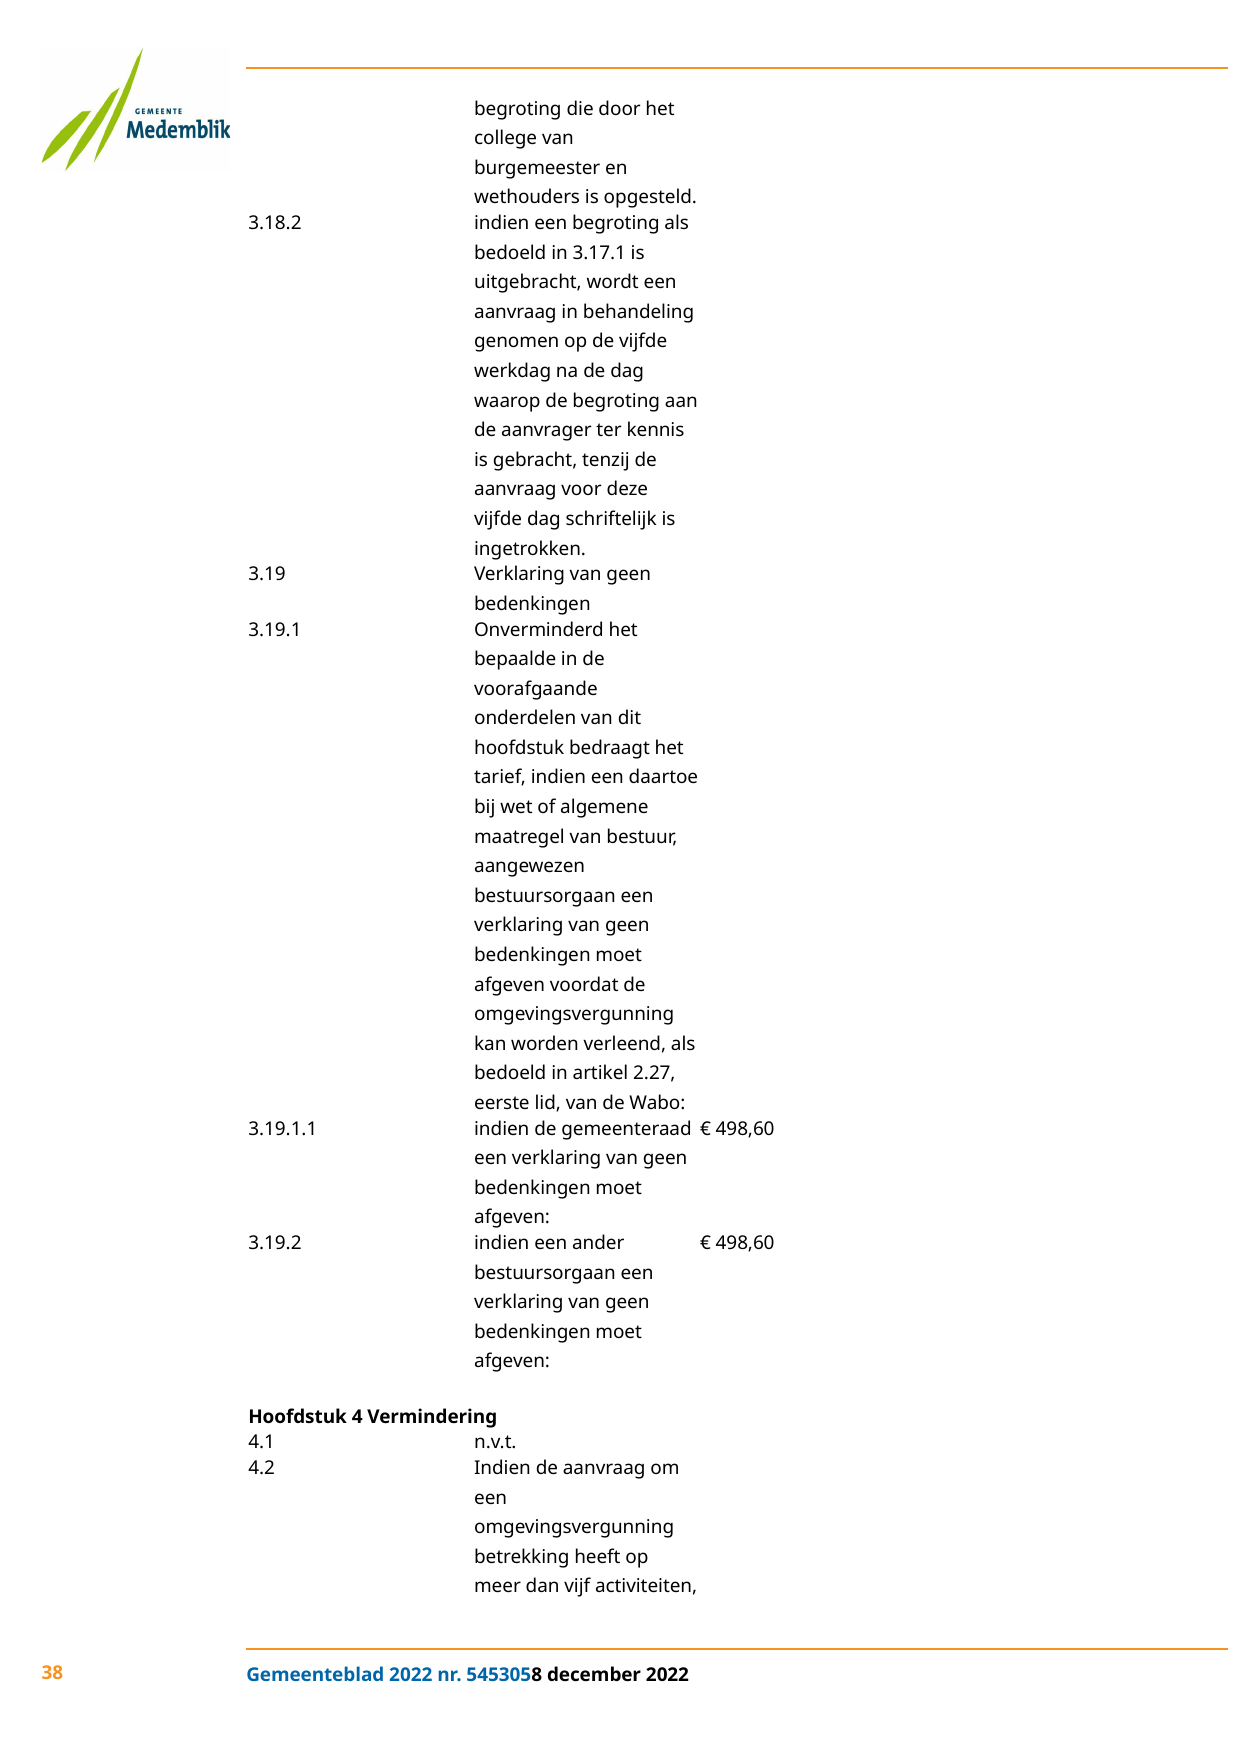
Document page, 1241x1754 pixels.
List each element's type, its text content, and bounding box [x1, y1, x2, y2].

table_cell [700, 1429, 926, 1454]
table_cell [248, 95, 474, 209]
table_cell begroting die door het college van burgemeester en wethouders is opgesteld. [474, 95, 700, 209]
table_cell [926, 616, 1152, 1115]
table_cell 3.19.1.1 [248, 1115, 474, 1229]
table_cell Onverminderd het bepaalde in de voorafgaande onderdelen van dit hoofdstuk bedraagt het tarief, indien een daartoe bij wet of algemene maatregel van bestuur, aangewezen bestuursorgaan een verklaring van geen bedenkingen moet afgeven voordat de omgevingsvergunning kan worden verleend, als bedoeld in artikel 2.27, eerste lid, van de Wabo: [474, 616, 700, 1115]
table_cell indien de gemeenteraad een verklaring van geen bedenkingen moet afgeven: [474, 1115, 700, 1229]
table_cell € 498,60 [700, 1229, 926, 1373]
table_cell [926, 1115, 1152, 1229]
table_cell [700, 209, 926, 560]
table_cell [926, 209, 1152, 560]
table_cell € 498,60 [700, 1115, 926, 1229]
table_cell [700, 95, 926, 209]
table_cell Verklaring van geen bedenkingen [474, 560, 700, 616]
table_cell [926, 95, 1152, 209]
table_cell [926, 1229, 1152, 1373]
table_cell [700, 1454, 926, 1598]
table_cell indien een begroting als bedoeld in 3.17.1 is uitgebracht, wordt een aanvraag in behandeling genomen op de vijfde werkdag na de dag waarop de begroting aan de aanvrager ter kennis is gebracht, tenzij de aanvraag voor deze vijfde dag schriftelijk is ingetrokken. [474, 209, 700, 560]
table_cell [926, 560, 1152, 616]
table_cell 4.1 [248, 1429, 474, 1454]
table_cell 3.18.2 [248, 209, 474, 560]
table_cell 3.19.2 [248, 1229, 474, 1373]
table_cell Hoofdstuk 4 Vermindering [248, 1373, 1152, 1429]
table_cell indien een ander bestuursorgaan een verklaring van geen bedenkingen moet afgeven: [474, 1229, 700, 1373]
table_cell 3.19.1 [248, 616, 474, 1115]
table_cell n.v.t. [474, 1429, 700, 1454]
table_cell 4.2 [248, 1454, 474, 1598]
table_cell 3.19 [248, 560, 474, 616]
picture [41, 47, 231, 172]
table_cell [700, 560, 926, 616]
table_cell [926, 1454, 1152, 1598]
table_cell Indien de aanvraag om een omgevingsvergunning betrekking heeft op meer dan vijf activiteiten, [474, 1454, 700, 1598]
table_cell [926, 1429, 1152, 1454]
table_cell [700, 616, 926, 1115]
